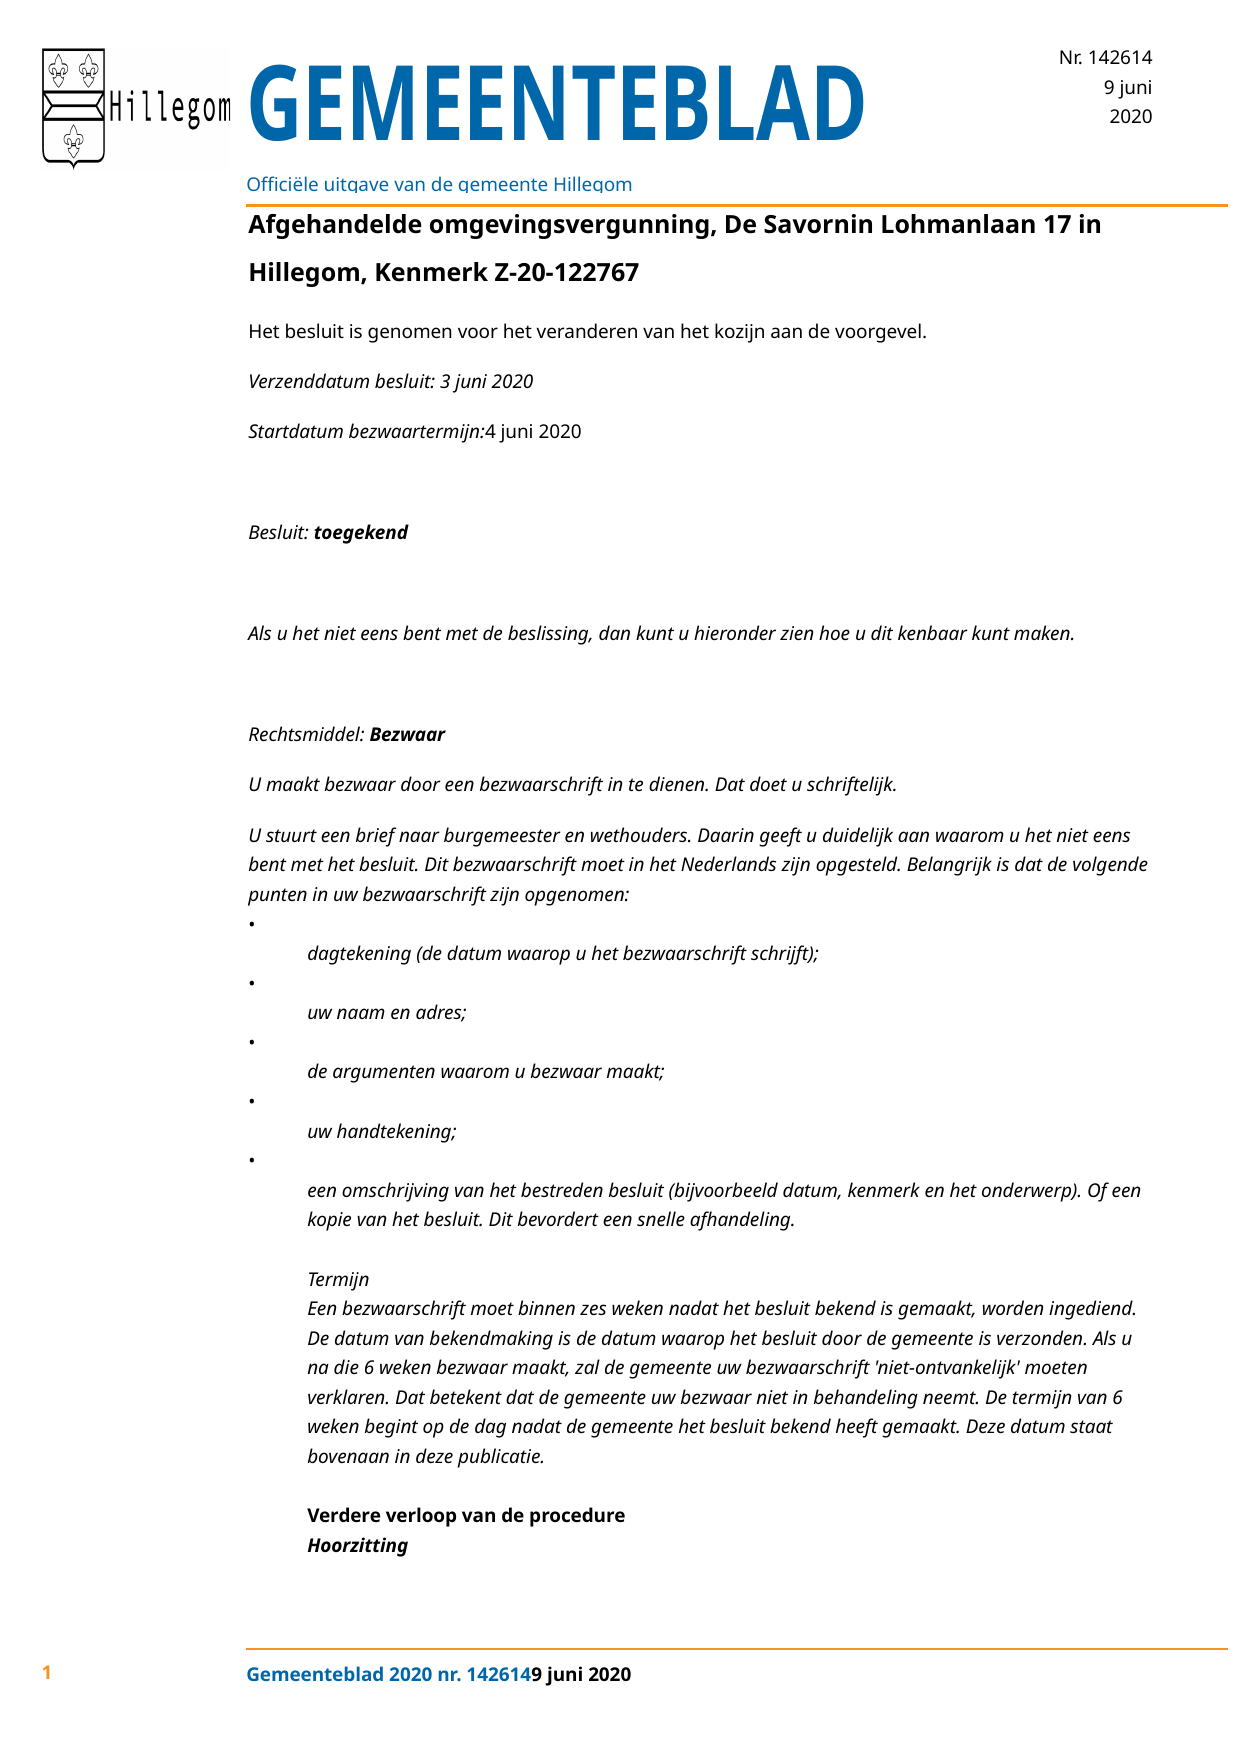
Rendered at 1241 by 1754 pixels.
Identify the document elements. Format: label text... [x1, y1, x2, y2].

picture [41, 47, 231, 172]
list Termijn [248, 1266, 1152, 1292]
text Rechtsmiddel: Bezwaar [248, 721, 1152, 747]
text Verzenddatum besluit: 3 juni 2020 [248, 368, 1152, 394]
list dagtekening (de datum waarop u het bezwaarschrift schrijft); [248, 940, 1152, 966]
list een omschrijving van het bestreden besluit (bijvoorbeeld datum, kenmerk en het onderwerp). Of een kopie van het besluit. Dit bevordert een snelle afhandeling. [248, 1177, 1152, 1232]
text Afgehandelde omgevingsvergunning, De Savornin Lohmanlaan 17 in Hillegom, Kenmerk Z-20-122767 [248, 207, 1152, 288]
list Verdere verloop van de procedure [248, 1502, 1152, 1528]
list Een bezwaarschrift moet binnen zes weken nadat het besluit bekend is gemaakt, worden ingediend. De datum van bekendmaking is de datum waarop het besluit door de gemeente is verzonden. Als u na die 6 weken bezwaar maakt, zal de gemeente uw bezwaarschrift 'niet-ontvankelijk' moeten verklaren. Dat betekent dat de gemeente uw bezwaar niet in behandeling neemt. De termijn van 6 weken begint op de dag nadat de gemeente het besluit bekend heeft gemaakt. Deze datum staat bovenaan in deze publicatie. [248, 1295, 1152, 1469]
list uw naam en adres; [248, 999, 1152, 1025]
text U maakt bezwaar door een bezwaarschrift in te dienen. Dat doet u schriftelijk. [248, 772, 1152, 797]
list de argumenten waarom u bezwaar maakt; [248, 1059, 1152, 1084]
text U stuurt een brief naar burgemeester en wethouders. Daarin geeft u duidelijk aan waarom u het niet eens bent met het besluit. Dit bezwaarschrift moet in het Nederlands zijn opgesteld. Belangrijk is dat de volgende punten in uw bezwaarschrift zijn opgenomen: [248, 822, 1152, 907]
text Als u het niet eens bent met de beslissing, dan kunt u hieronder zien hoe u dit kenbaar kunt maken. [248, 620, 1152, 646]
text Besluit: toegekend [248, 519, 1152, 545]
list Hoorzitting [248, 1532, 1152, 1558]
list uw handtekening; [248, 1118, 1152, 1144]
text Startdatum bezwaartermijn:4 juni 2020 [248, 419, 1152, 444]
text Het besluit is genomen voor het veranderen van het kozijn aan de voorgevel. [248, 318, 1152, 344]
